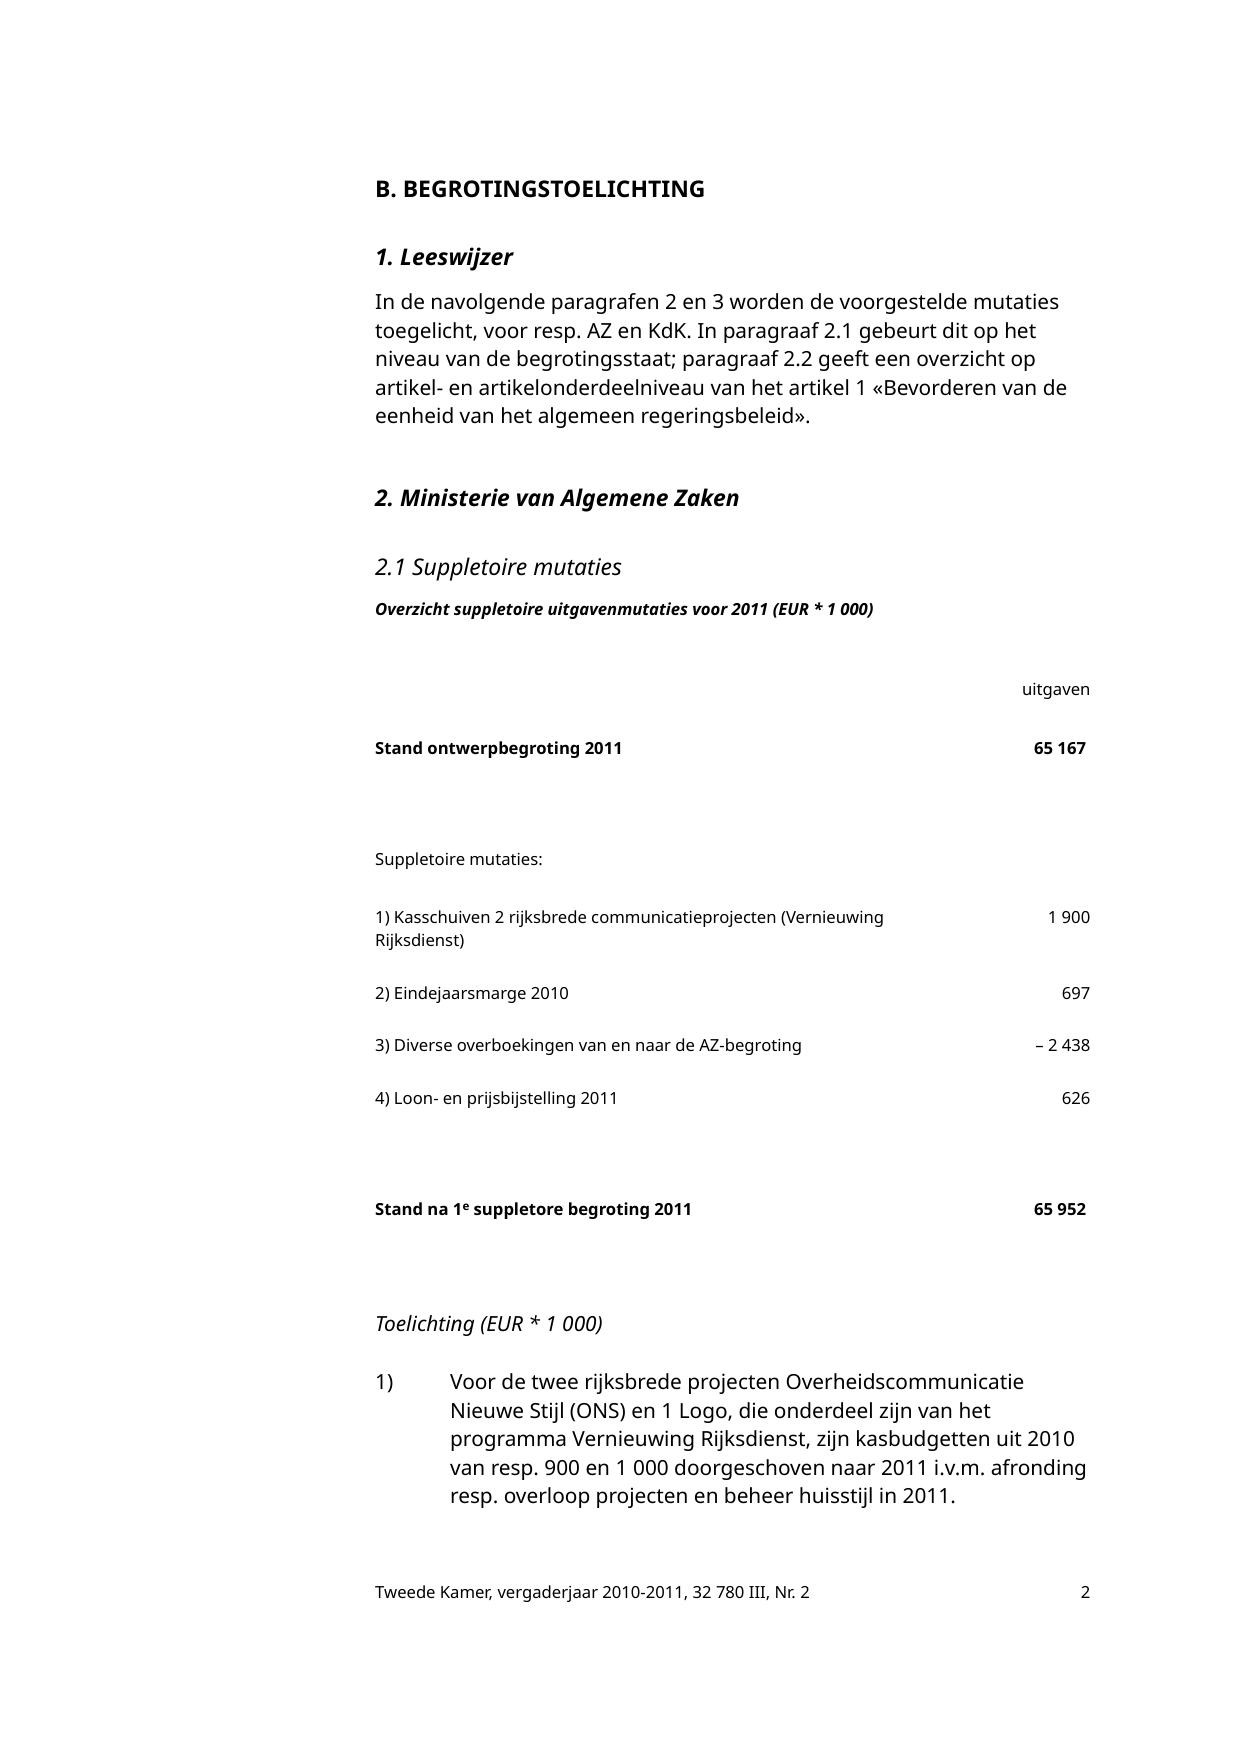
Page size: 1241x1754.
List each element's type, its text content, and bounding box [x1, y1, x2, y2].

text Overzicht suppletoire uitgavenmutaties voor 2011 (EUR * 1 000) [375, 597, 1090, 620]
subtitle 1. Leeswijzer [375, 241, 1090, 272]
table_cell Suppletoire mutaties: [375, 848, 947, 906]
table_cell 3) Diverse overboekingen van en naar de AZ-begroting [375, 1034, 947, 1087]
table_cell 65 952 [947, 1198, 1090, 1251]
table_cell Stand ontwerpbegroting 2011 [375, 736, 947, 789]
table_cell 65 167 [947, 736, 1090, 789]
table_cell 626 [947, 1087, 1090, 1139]
subtitle B. BEGROTINGSTOELICHTING [375, 172, 1090, 204]
table_cell – 2 438 [947, 1034, 1090, 1087]
table_cell [947, 789, 1090, 847]
table_cell 1 900 [947, 906, 1090, 981]
text In de navolgende paragrafen 2 en 3 worden de voorgestelde mutaties toegelicht, voor resp. AZ en KdK. In paragraaf 2.1 gebeurt dit op het niveau van de begrotingsstaat; paragraaf 2.2 geeft een overzicht op artikel- en artikelonderdeelniveau van het artikel 1 «Bevorderen van de eenheid van het algemeen regeringsbeleid». [375, 287, 1090, 430]
subtitle 2. Ministerie van Algemene Zaken [375, 482, 1090, 513]
table_cell [947, 1139, 1090, 1198]
table_cell [947, 848, 1090, 906]
table_cell [375, 789, 947, 847]
table_cell Stand na 1e suppletore begroting 2011 [375, 1198, 947, 1251]
table_header [375, 678, 947, 736]
table_header uitgaven [947, 678, 1090, 736]
table_cell 2) Eindejaarsmarge 2010 [375, 981, 947, 1034]
list Voor de twee rijksbrede projecten Overheidscommunicatie Nieuwe Stijl (ONS) en 1 Logo, die onderdeel zijn van het programma Vernieuwing Rijksdienst, zijn kasbudgetten uit 2010 van resp. 900 en 1 000 doorgeschoven naar 2011 i.v.m. afronding resp. overloop projecten en beheer huisstijl in 2011. [375, 1367, 1090, 1509]
table_cell 1) Kasschuiven 2 rijksbrede communicatieprojecten (Vernieuwing Rijksdienst) [375, 906, 947, 981]
table_cell 4) Loon- en prijsbijstelling 2011 [375, 1087, 947, 1139]
subtitle 2.1 Suppletoire mutaties [375, 551, 1090, 582]
table_cell [375, 1139, 947, 1198]
text Toelichting (EUR * 1 000) [375, 1309, 1090, 1337]
table_cell 697 [947, 981, 1090, 1034]
